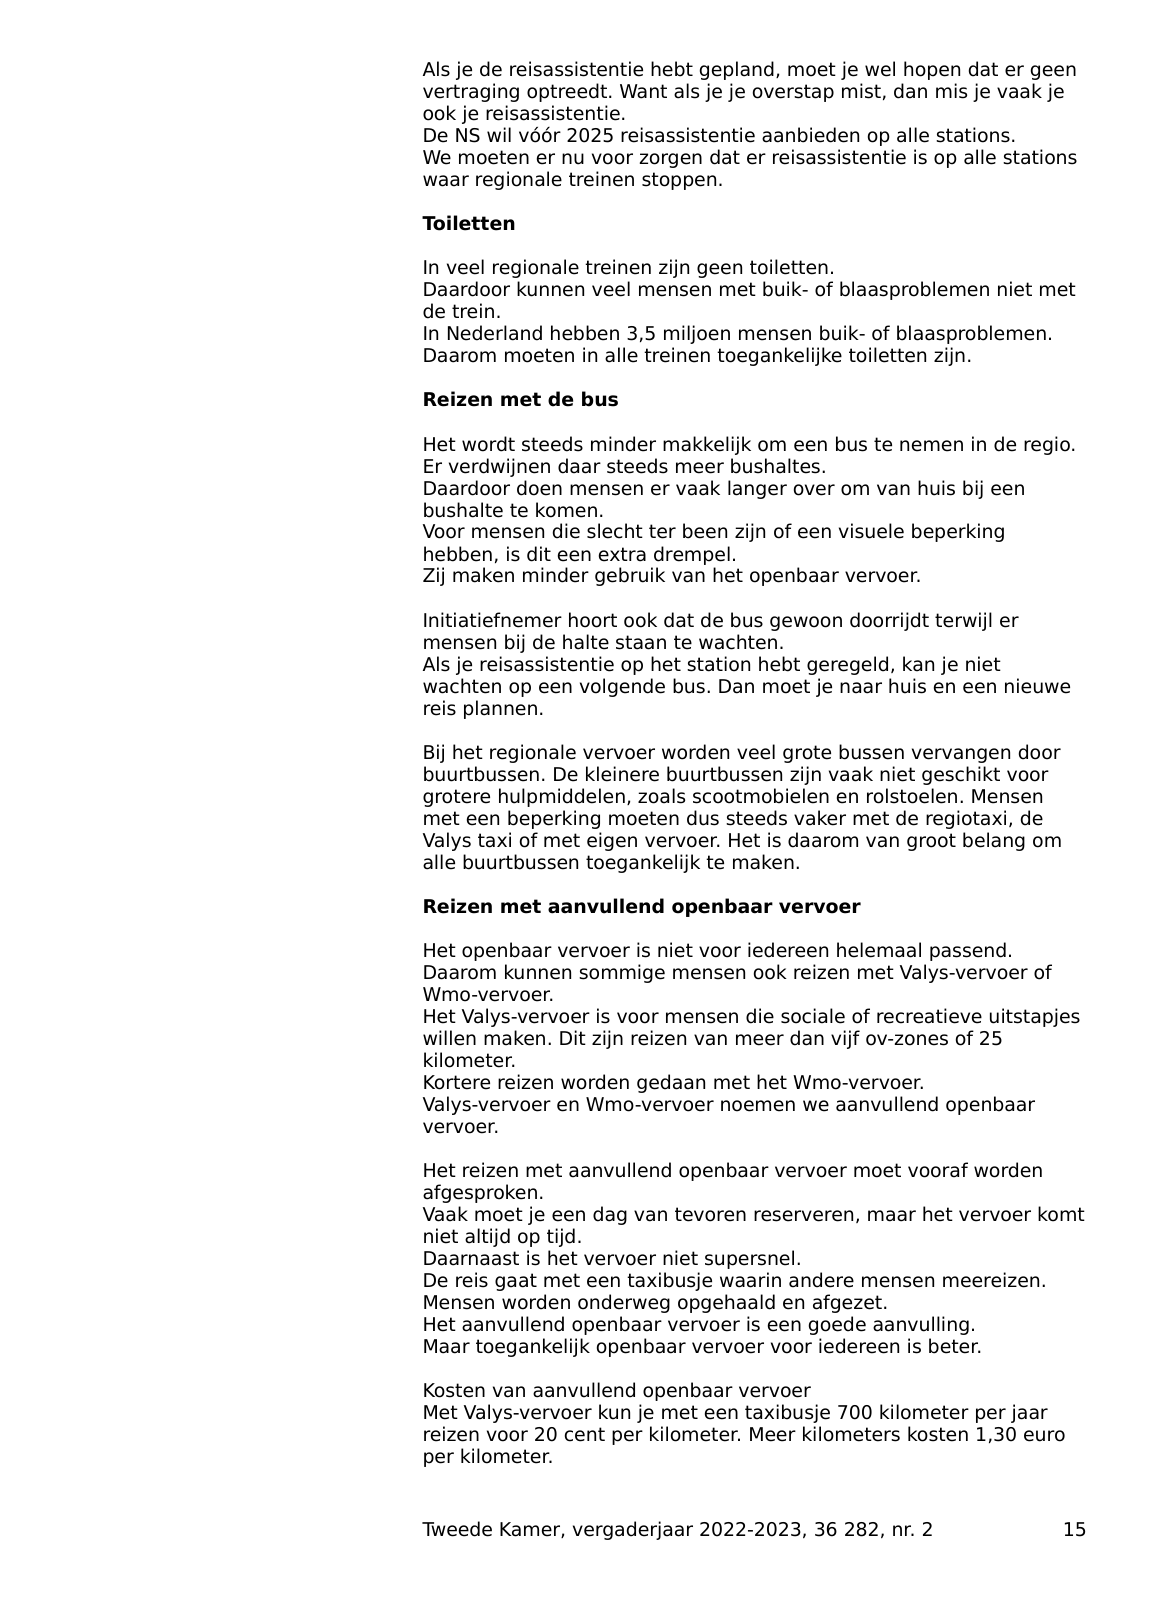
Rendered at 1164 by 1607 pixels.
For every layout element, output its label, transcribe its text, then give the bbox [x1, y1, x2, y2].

text De reis gaat met een taxibusje waarin andere mensen meereizen. Mensen worden onderweg opgehaald en afgezet. [422, 1270, 1087, 1314]
subtitle Toiletten [422, 213, 1087, 235]
text Voor mensen die slecht ter been zijn of een visuele beperking hebben, is dit een extra drempel. [422, 521, 1087, 565]
text Initiatiefnemer hoort ook dat de bus gewoon doorrijdt terwijl er mensen bij de halte staan te wachten. [422, 609, 1087, 653]
text Het aanvullend openbaar vervoer is een goede aanvulling. [422, 1314, 1087, 1336]
text We moeten er nu voor zorgen dat er reisassistentie is op alle stations waar regionale treinen stoppen. [422, 147, 1087, 191]
text In Nederland hebben 3,5 miljoen mensen buik- of blaasproblemen. [422, 323, 1087, 345]
text Vaak moet je een dag van tevoren reserveren, maar het vervoer komt niet altijd op tijd. [422, 1204, 1087, 1248]
text Het wordt steeds minder makkelijk om een bus te nemen in de regio. [422, 433, 1087, 456]
text Het openbaar vervoer is niet voor iedereen helemaal passend. [422, 940, 1087, 962]
text In veel regionale treinen zijn geen toiletten. [422, 257, 1087, 279]
text Kosten van aanvullend openbaar vervoer [422, 1380, 1087, 1402]
text Als je reisassistentie op het station hebt geregeld, kan je niet wachten op een volgende bus. Dan moet je naar huis en een nieuwe reis plannen. [422, 653, 1087, 719]
text Daardoor doen mensen er vaak langer over om van huis bij een bushalte te komen. [422, 477, 1087, 521]
text Daarom kunnen sommige mensen ook reizen met Valys-vervoer of Wmo-vervoer. [422, 962, 1087, 1006]
text Bij het regionale vervoer worden veel grote bussen vervangen door buurtbussen. De kleinere buurtbussen zijn vaak niet geschikt voor grotere hulpmiddelen, zoals scootmobielen en rolstoelen. Mensen met een beperking moeten dus steeds vaker met de regiotaxi, de Valys taxi of met eigen vervoer. Het is daarom van groot belang om alle buurtbussen toegankelijk te maken. [422, 742, 1087, 873]
text Met Valys-vervoer kun je met een taxibusje 700 kilometer per jaar reizen voor 20 cent per kilometer. Meer kilometers kosten 1,30 euro per kilometer. [422, 1402, 1087, 1468]
text Daarnaast is het vervoer niet supersnel. [422, 1248, 1087, 1270]
text Valys-vervoer en Wmo-vervoer noemen we aanvullend openbaar vervoer. [422, 1094, 1087, 1138]
text Daarom moeten in alle treinen toegankelijke toiletten zijn. [422, 345, 1087, 367]
text Als je de reisassistentie hebt gepland, moet je wel hopen dat er geen vertraging optreedt. Want als je je overstap mist, dan mis je vaak je ook je reisassistentie. [422, 59, 1087, 125]
text Zij maken minder gebruik van het openbaar vervoer. [422, 565, 1087, 587]
text Het reizen met aanvullend openbaar vervoer moet vooraf worden afgesproken. [422, 1160, 1087, 1204]
text Daardoor kunnen veel mensen met buik- of blaasproblemen niet met de trein. [422, 279, 1087, 323]
text De NS wil vóór 2025 reisassistentie aanbieden op alle stations. [422, 125, 1087, 147]
text Maar toegankelijk openbaar vervoer voor iedereen is beter. [422, 1336, 1087, 1358]
subtitle Reizen met aanvullend openbaar vervoer [422, 896, 1087, 918]
text Het Valys-vervoer is voor mensen die sociale of recreatieve uitstapjes willen maken. Dit zijn reizen van meer dan vijf ov-zones of 25 kilometer. [422, 1006, 1087, 1072]
text Kortere reizen worden gedaan met het Wmo-vervoer. [422, 1072, 1087, 1094]
text Er verdwijnen daar steeds meer bushaltes. [422, 456, 1087, 477]
subtitle Reizen met de bus [422, 389, 1087, 411]
